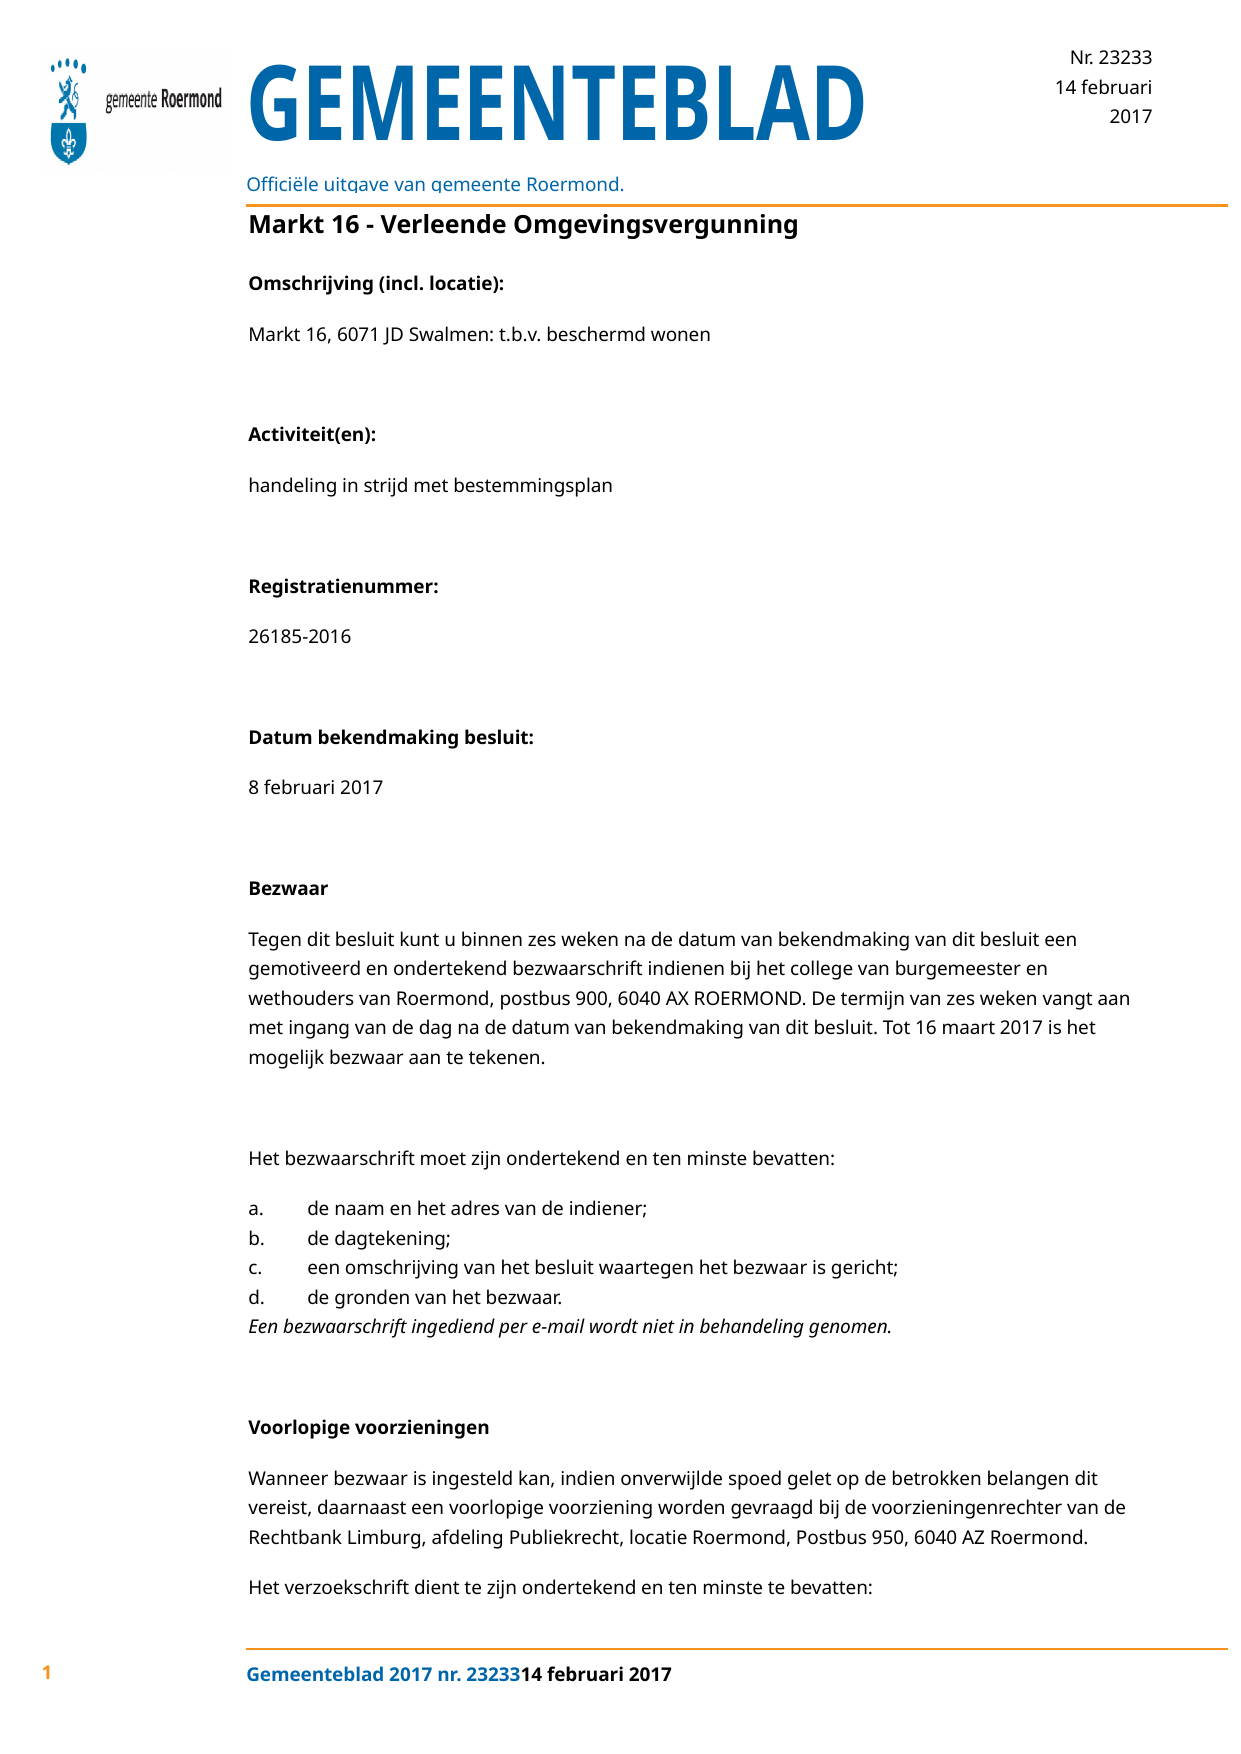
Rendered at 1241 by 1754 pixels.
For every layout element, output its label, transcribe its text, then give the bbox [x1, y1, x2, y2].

list de gronden van het bezwaar. [248, 1284, 1152, 1310]
text Bezwaar [248, 875, 1152, 901]
list de dagtekening; [248, 1225, 1152, 1251]
picture [41, 47, 231, 172]
text Een bezwaarschrift ingediend per e-mail wordt niet in behandeling genomen. [248, 1314, 1152, 1339]
text Markt 16 - Verleende Omgevingsvergunning [248, 207, 1152, 241]
text Datum bekendmaking besluit: [248, 724, 1152, 750]
text Markt 16, 6071 JD Swalmen: t.b.v. beschermd wonen [248, 321, 1152, 346]
text handeling in strijd met bestemmingsplan [248, 472, 1152, 498]
text 8 februari 2017 [248, 774, 1152, 800]
text 26185-2016 [248, 623, 1152, 649]
text Het bezwaarschrift moet zijn ondertekend en ten minste bevatten: [248, 1145, 1152, 1171]
text Registratienummer: [248, 573, 1152, 598]
list de naam en het adres van de indiener; [248, 1195, 1152, 1221]
text Het verzoekschrift dient te zijn ondertekend en ten minste te bevatten: [248, 1574, 1152, 1600]
text Activiteit(en): [248, 422, 1152, 447]
list een omschrijving van het besluit waartegen het bezwaar is gericht; [248, 1254, 1152, 1280]
text Omschrijving (incl. locatie): [248, 270, 1152, 296]
text Voorlopige voorzieningen [248, 1414, 1152, 1440]
text Tegen dit besluit kunt u binnen zes weken na de datum van bekendmaking van dit besluit een gemotiveerd en ondertekend bezwaarschrift indienen bij het college van burgemeester en wethouders van Roermond, postbus 900, 6040 AX ROERMOND. De termijn van zes weken vangt aan met ingang van de dag na de datum van bekendmaking van dit besluit. Tot 16 maart 2017 is het mogelijk bezwaar aan te tekenen. [248, 926, 1152, 1070]
text Wanneer bezwaar is ingesteld kan, indien onverwijlde spoed gelet op de betrokken belangen dit vereist, daarnaast een voorlopige voorziening worden gevraagd bij de voorzieningenrechter van de Rechtbank Limburg, afdeling Publiekrecht, locatie Roermond, Postbus 950, 6040 AZ Roermond. [248, 1465, 1152, 1550]
